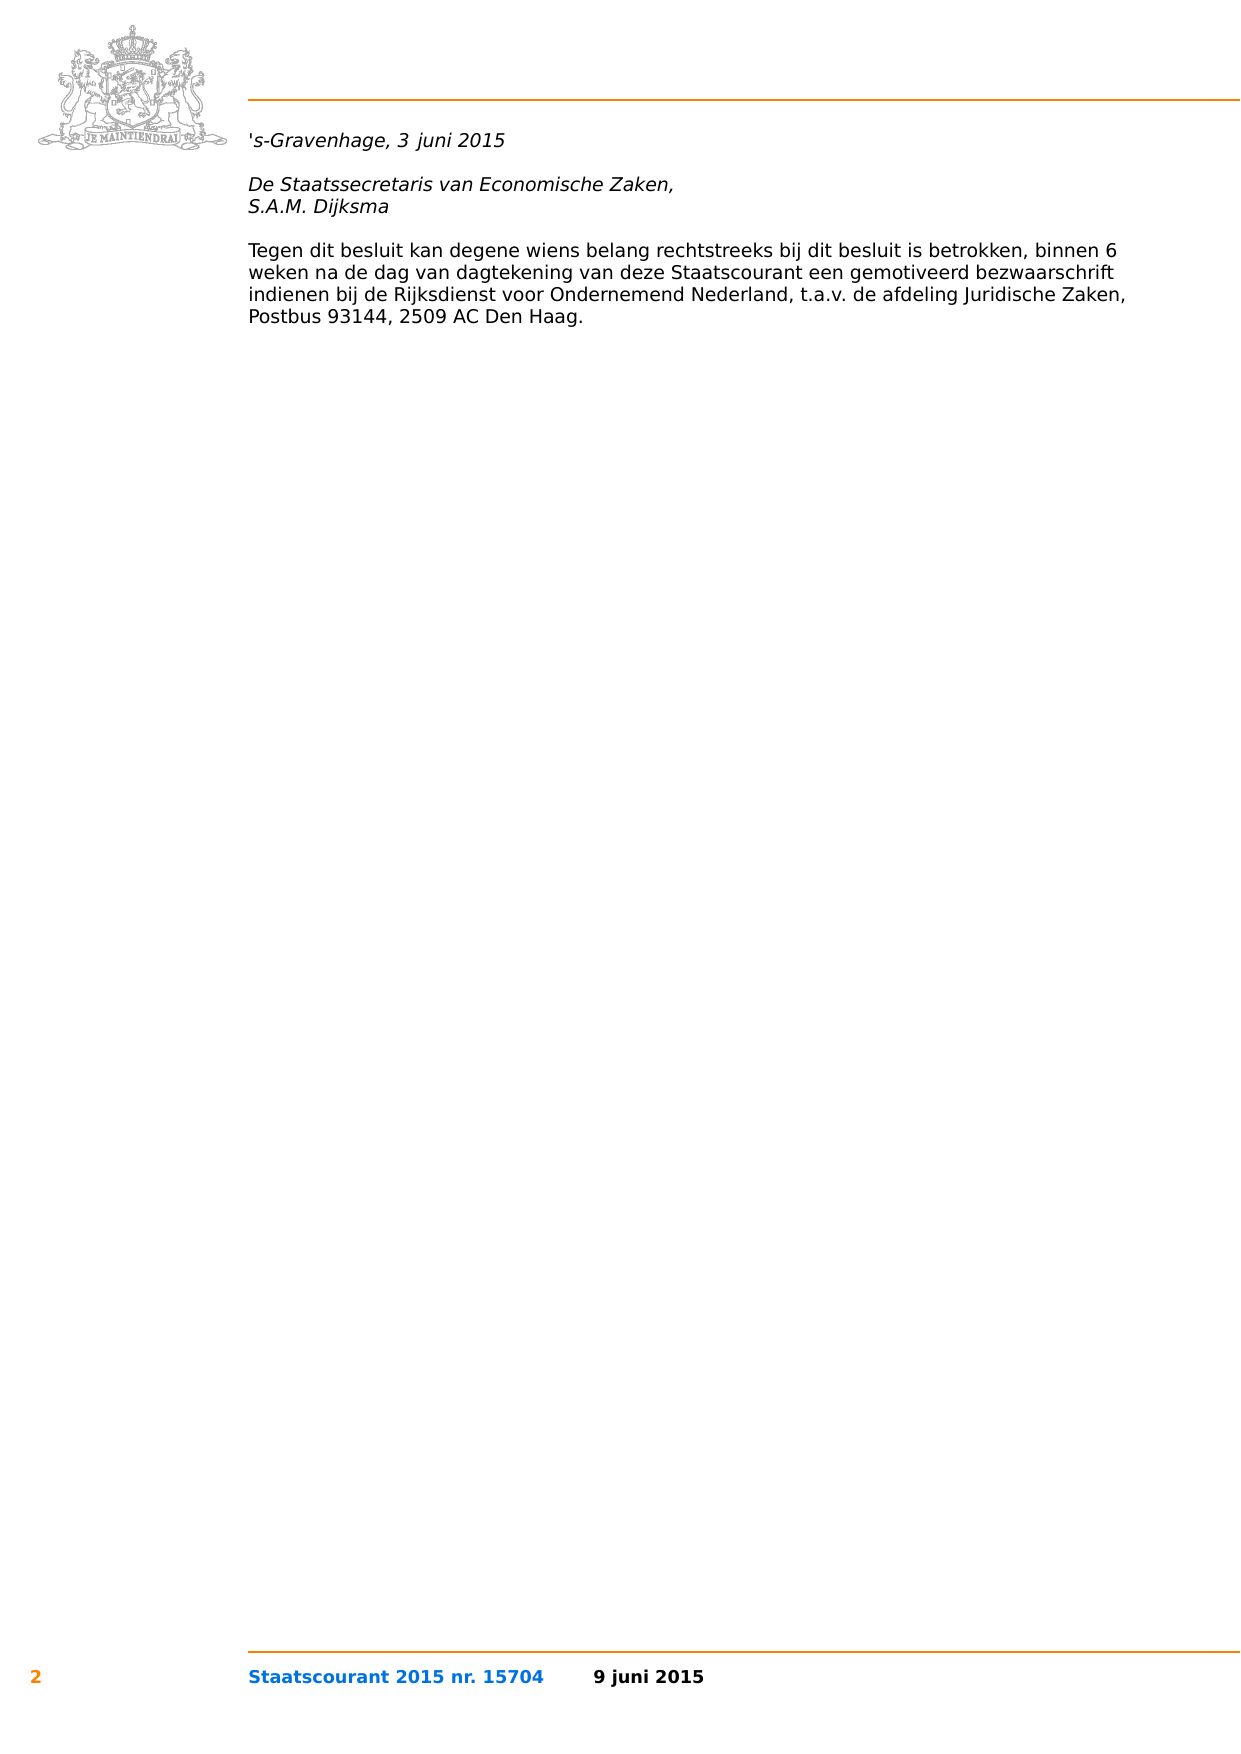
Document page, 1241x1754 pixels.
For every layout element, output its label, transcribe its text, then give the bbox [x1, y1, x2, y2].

text Tegen dit besluit kan degene wiens belang rechtstreeks bij dit besluit is betrokken, binnen 6 weken na de dag van dagtekening van deze Staatscourant een gemotiveerd bezwaarschrift indienen bij de Rijksdienst voor Ondernemend Nederland, t.a.v. de afdeling Juridische Zaken, Postbus 93144, 2509 AC Den Haag. [248, 239, 1163, 327]
text De Staatssecretaris van Economische Zaken, S.A.M. Dijksma [248, 174, 1163, 218]
text 's-Gravenhage, 3 juni 2015 [248, 130, 1163, 152]
picture [38, 25, 227, 150]
